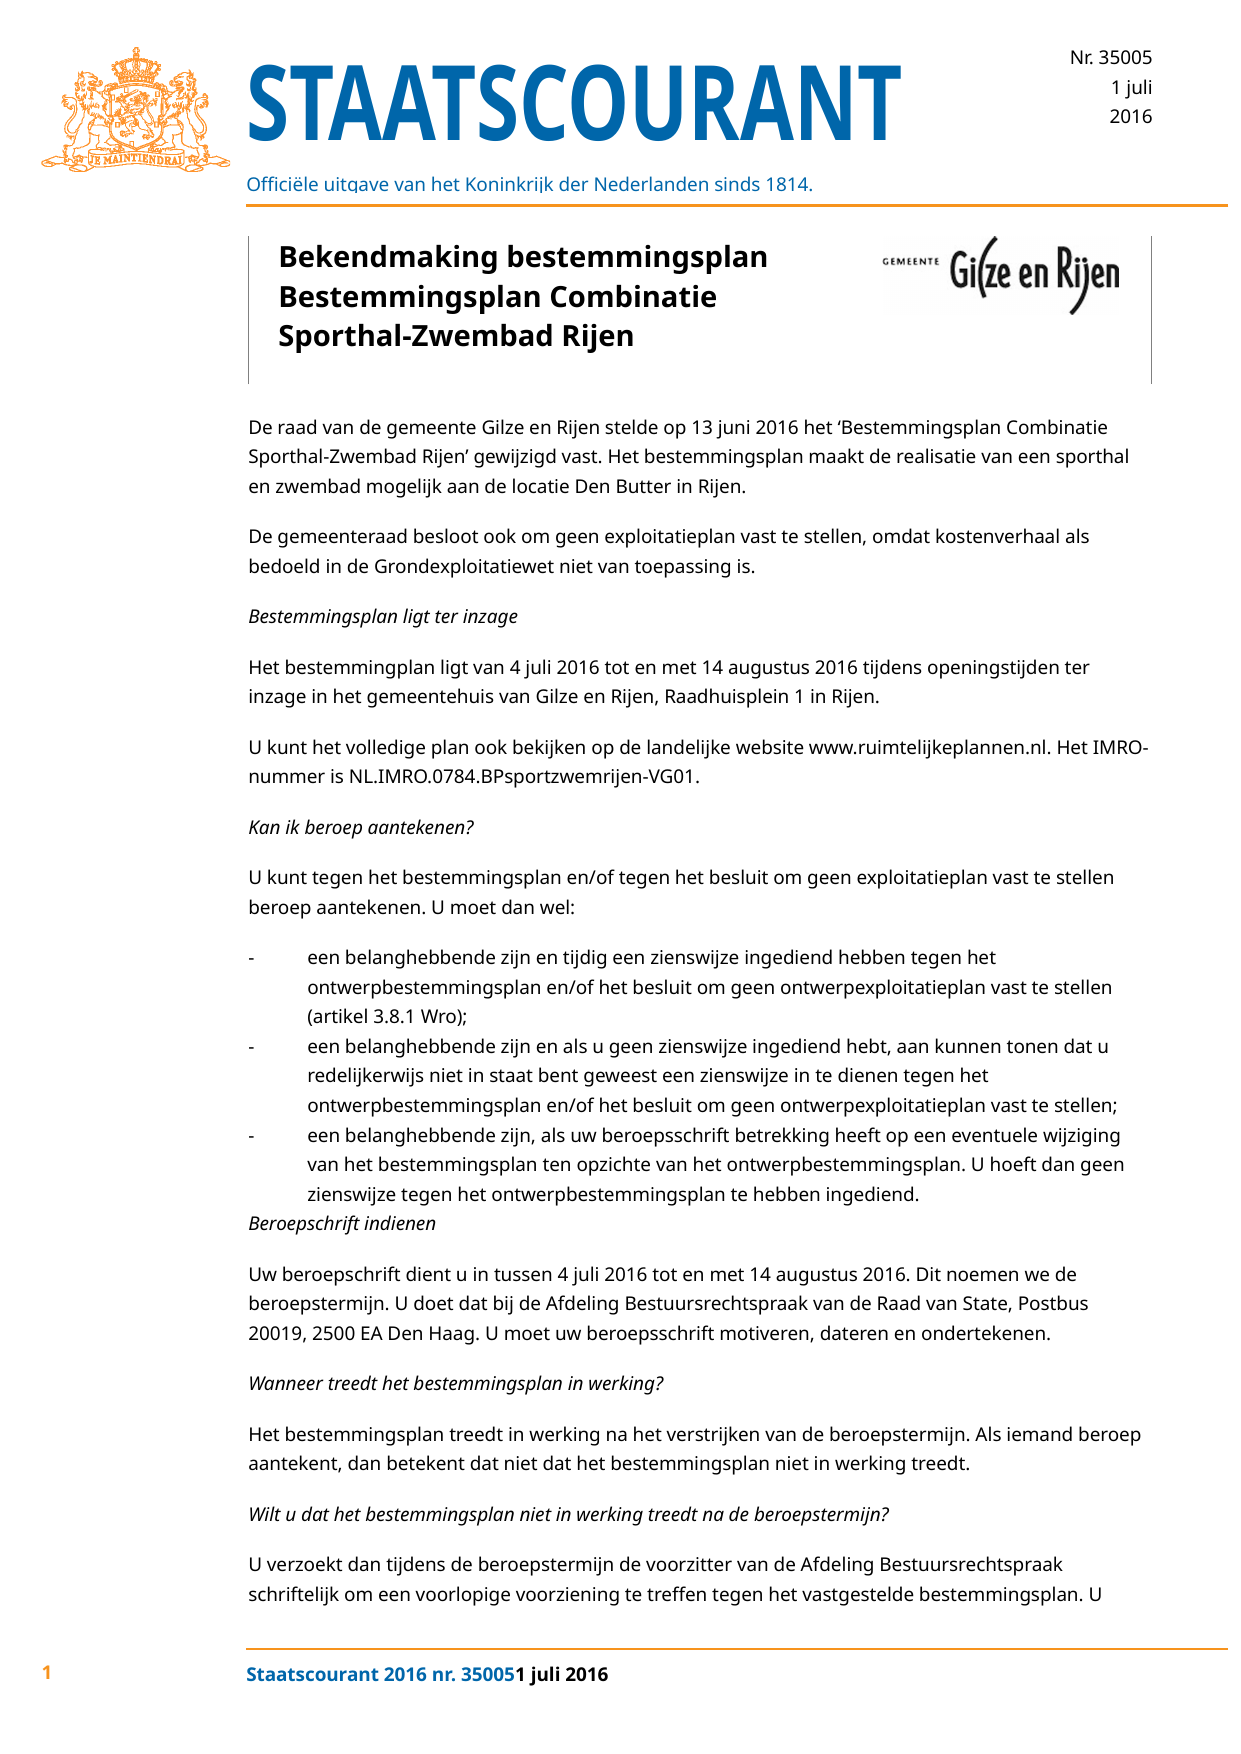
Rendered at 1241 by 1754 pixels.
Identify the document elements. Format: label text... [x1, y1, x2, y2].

text U kunt tegen het bestemmingsplan en/of tegen het besluit om geen exploitatieplan vast te stellen beroep aantekenen. U moet dan wel: [248, 864, 1152, 920]
text U kunt het volledige plan ook bekijken op de landelijke website www.ruimtelijkeplannen.nl. Het IMRO-nummer is NL.IMRO.0784.BPsportzwemrijen-VG01. [248, 734, 1152, 789]
text Kan ik beroep aantekenen? [248, 814, 1152, 840]
text Het bestemmingsplan treedt in werking na het verstrijken van de beroepstermijn. Als iemand beroep aantekent, dan betekent dat niet dat het bestemmingsplan niet in werking treedt. [248, 1421, 1152, 1476]
list een belanghebbende zijn en als u geen zienswijze ingediend hebt, aan kunnen tonen dat u redelijkerwijs niet in staat bent geweest een zienswijze in te dienen tegen het ontwerpbestemmingsplan en/of het besluit om geen ontwerpexploitatieplan vast te stellen; [248, 1033, 1152, 1118]
text Wilt u dat het bestemmingsplan niet in werking treedt na de beroepstermijn? [248, 1501, 1152, 1527]
text Beroepschrift indienen [248, 1211, 1152, 1236]
text De gemeenteraad besloot ook om geen exploitatieplan vast te stellen, omdat kostenverhaal als bedoeld in de Grondexploitatiewet niet van toepassing is. [248, 523, 1152, 579]
picture [41, 47, 231, 172]
picture [882, 236, 1119, 315]
list een belanghebbende zijn en tijdig een zienswijze ingediend hebben tegen het ontwerpbestemmingsplan en/of het besluit om geen ontwerpexploitatieplan vast te stellen (artikel 3.8.1 Wro); [248, 944, 1152, 1029]
text Bestemmingsplan ligt ter inzage [248, 603, 1152, 629]
list een belanghebbende zijn, als uw beroepsschrift betrekking heeft op een eventuele wijziging van het bestemmingsplan ten opzichte van het ontwerpbestemmingsplan. U hoeft dan geen zienswijze tegen het ontwerpbestemmingsplan te hebben ingediend. [248, 1122, 1152, 1207]
text Wanneer treedt het bestemmingsplan in werking? [248, 1371, 1152, 1396]
text Het bestemmingplan ligt van 4 juli 2016 tot en met 14 augustus 2016 tijdens openingstijden ter inzage in het gemeentehuis van Gilze en Rijen, Raadhuisplein 1 in Rijen. [248, 654, 1152, 709]
table_header [850, 236, 1151, 384]
table_header Bekendmaking bestemmingsplan Bestemmingsplan Combinatie Sporthal-Zwembad Rijen [249, 236, 850, 384]
text Uw beroepschrift dient u in tussen 4 juli 2016 tot en met 14 augustus 2016. Dit noemen we de beroepstermijn. U doet dat bij de Afdeling Bestuursrechtspraak van de Raad van State, Postbus 20019, 2500 EA Den Haag. U moet uw beroepsschrift motiveren, dateren en ondertekenen. [248, 1261, 1152, 1346]
text U verzoekt dan tijdens de beroepstermijn de voorzitter van de Afdeling Bestuursrechtspraak schriftelijk om een voorlopige voorziening te treffen tegen het vastgestelde bestemmingsplan. U [248, 1551, 1152, 1607]
text De raad van de gemeente Gilze en Rijen stelde op 13 juni 2016 het ‘Bestemmingsplan Combinatie Sporthal-Zwembad Rijen’ gewijzigd vast. Het bestemmingsplan maakt de realisatie van een sporthal en zwembad mogelijk aan de locatie Den Butter in Rijen. [248, 414, 1152, 499]
